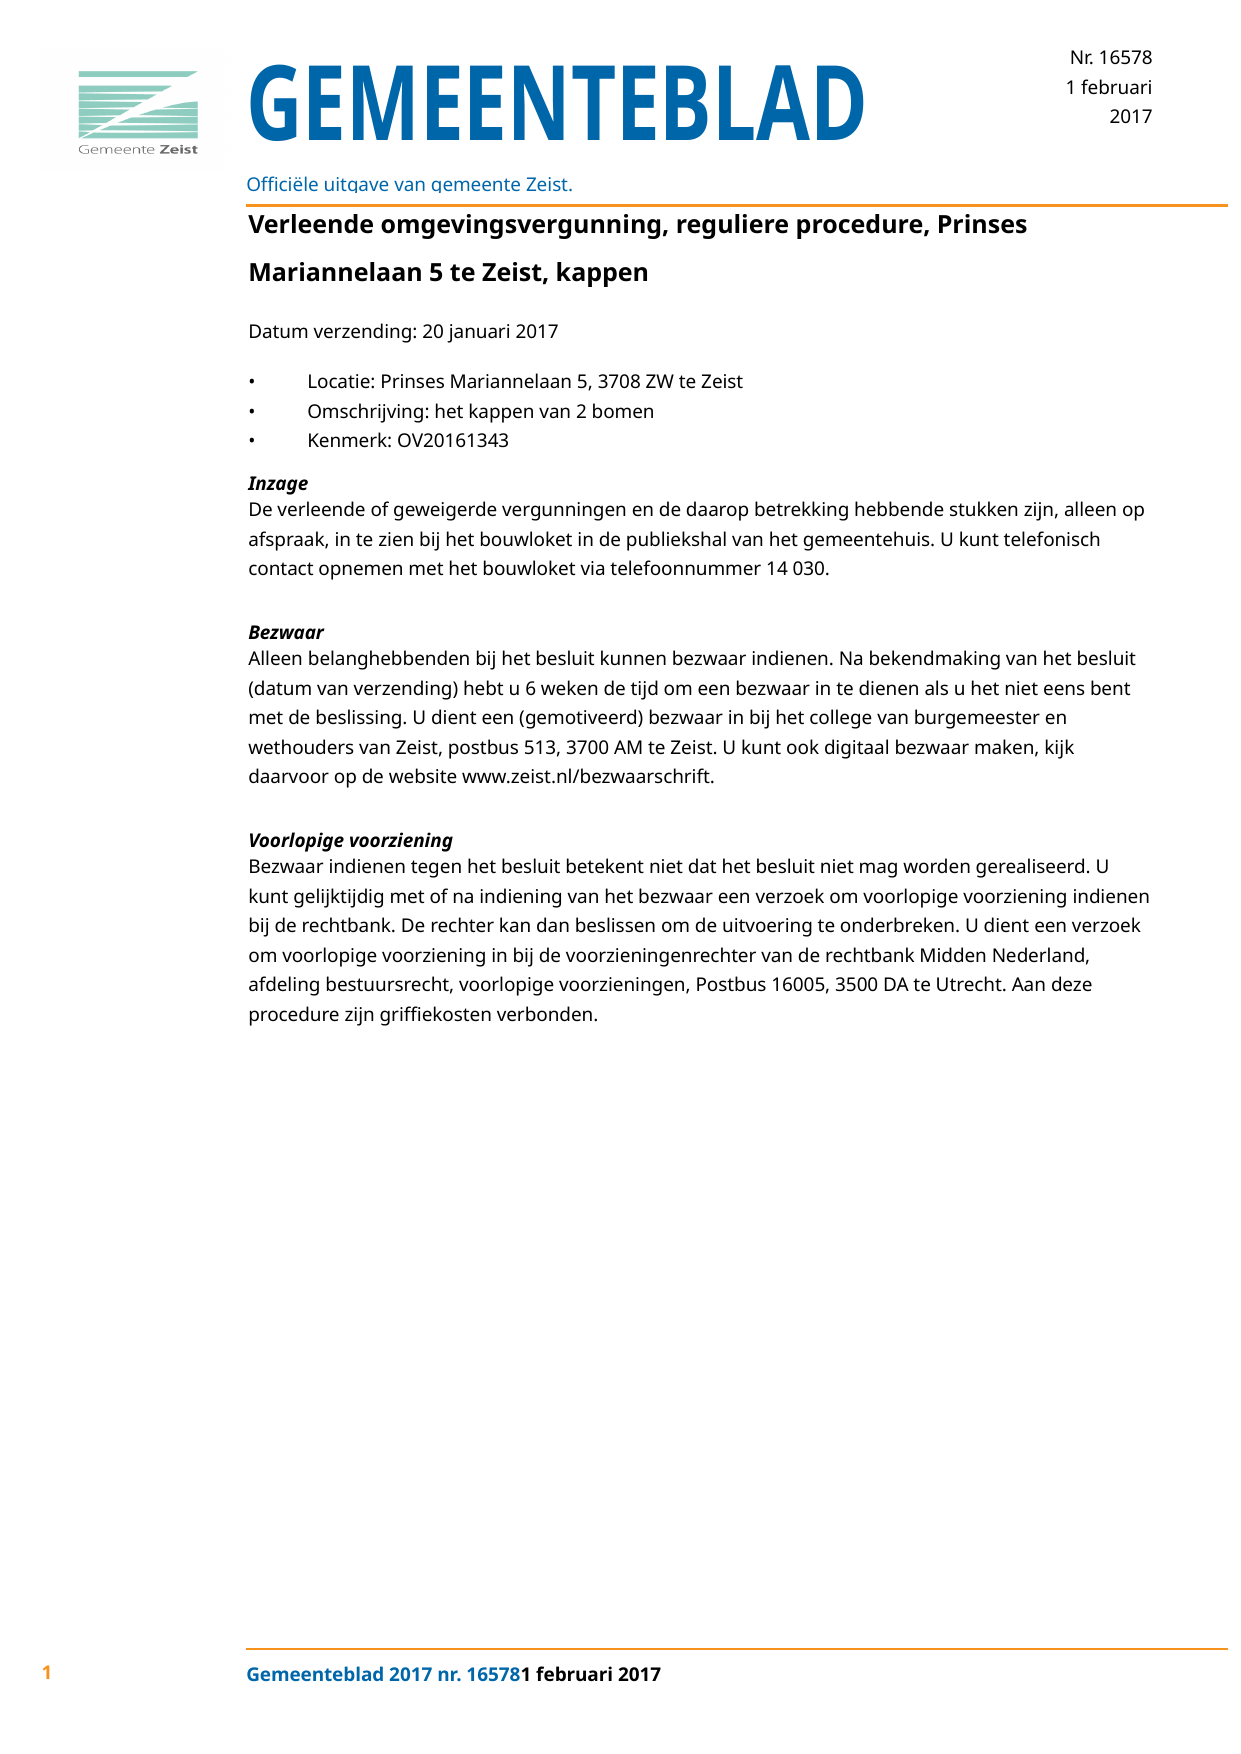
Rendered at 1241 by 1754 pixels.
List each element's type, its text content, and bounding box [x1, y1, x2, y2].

text Voorlopige voorziening [248, 827, 1152, 853]
text Datum verzending: 20 januari 2017 [248, 318, 1152, 344]
text Bezwaar indienen tegen het besluit betekent niet dat het besluit niet mag worden gerealiseerd. U kunt gelijktijdig met of na indiening van het bezwaar een verzoek om voorlopige voorziening indienen bij de rechtbank. De rechter kan dan beslissen om de uitvoering te onderbreken. U dient een verzoek om voorlopige voorziening in bij de voorzieningenrechter van de rechtbank Midden Nederland, afdeling bestuursrecht, voorlopige voorzieningen, Postbus 16005, 3500 DA te Utrecht. Aan deze procedure zijn griffiekosten verbonden. [248, 853, 1152, 1027]
list Kenmerk: OV20161343 [248, 427, 1152, 453]
text De verleende of geweigerde vergunningen en de daarop betrekking hebbende stukken zijn, alleen op afspraak, in te zien bij het bouwloket in de publiekshal van het gemeentehuis. U kunt telefonisch contact opnemen met het bouwloket via telefoonnummer 14 030. [248, 496, 1152, 581]
text Verleende omgevingsvergunning, reguliere procedure, Prinses Mariannelaan 5 te Zeist, kappen [248, 207, 1152, 288]
list Omschrijving: het kappen van 2 bomen [248, 398, 1152, 424]
text Alleen belanghebbenden bij het besluit kunnen bezwaar indienen. Na bekendmaking van het besluit (datum van verzending) hebt u 6 weken de tijd om een bezwaar in te dienen als u het niet eens bent met de beslissing. U dient een (gemotiveerd) bezwaar in bij het college van burgemeester en wethouders van Zeist, postbus 513, 3700 AM te Zeist. U kunt ook digitaal bezwaar maken, kijk daarvoor op de website www.zeist.nl/bezwaarschrift. [248, 645, 1152, 789]
list Locatie: Prinses Mariannelaan 5, 3708 ZW te Zeist [248, 368, 1152, 394]
text Bezwaar [248, 619, 1152, 645]
text Inzage [248, 471, 1152, 496]
picture [41, 47, 231, 172]
